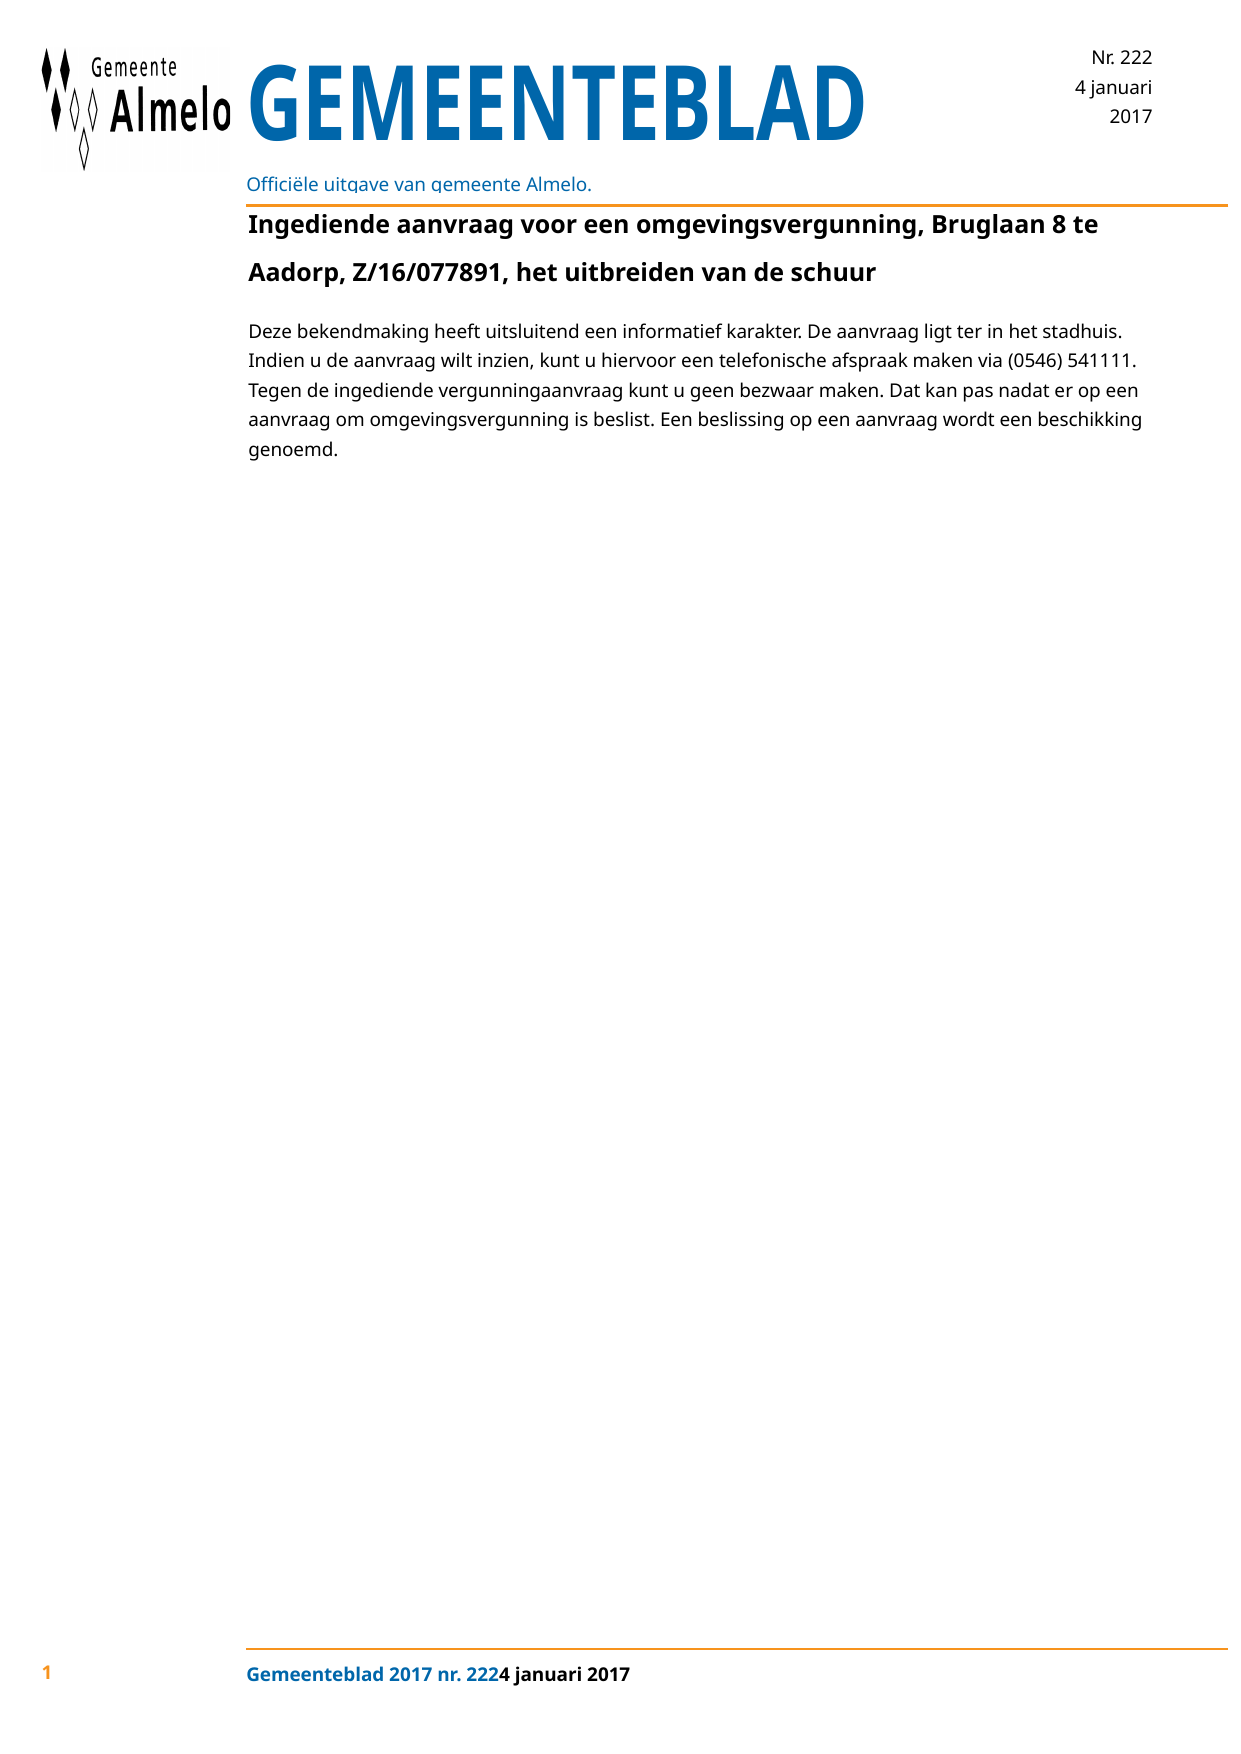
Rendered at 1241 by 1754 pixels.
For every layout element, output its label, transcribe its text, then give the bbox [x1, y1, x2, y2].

text Deze bekendmaking heeft uitsluitend een informatief karakter. De aanvraag ligt ter in het stadhuis. Indien u de aanvraag wilt inzien, kunt u hiervoor een telefonische afspraak maken via (0546) 541111. Tegen de ingediende vergunningaanvraag kunt u geen bezwaar maken. Dat kan pas nadat er op een aanvraag om omgevingsvergunning is beslist. Een beslissing op een aanvraag wordt een beschikking genoemd. [248, 318, 1152, 462]
picture [41, 47, 231, 172]
text Ingediende aanvraag voor een omgevingsvergunning, Bruglaan 8 te Aadorp, Z/16/077891, het uitbreiden van de schuur [248, 207, 1152, 288]
